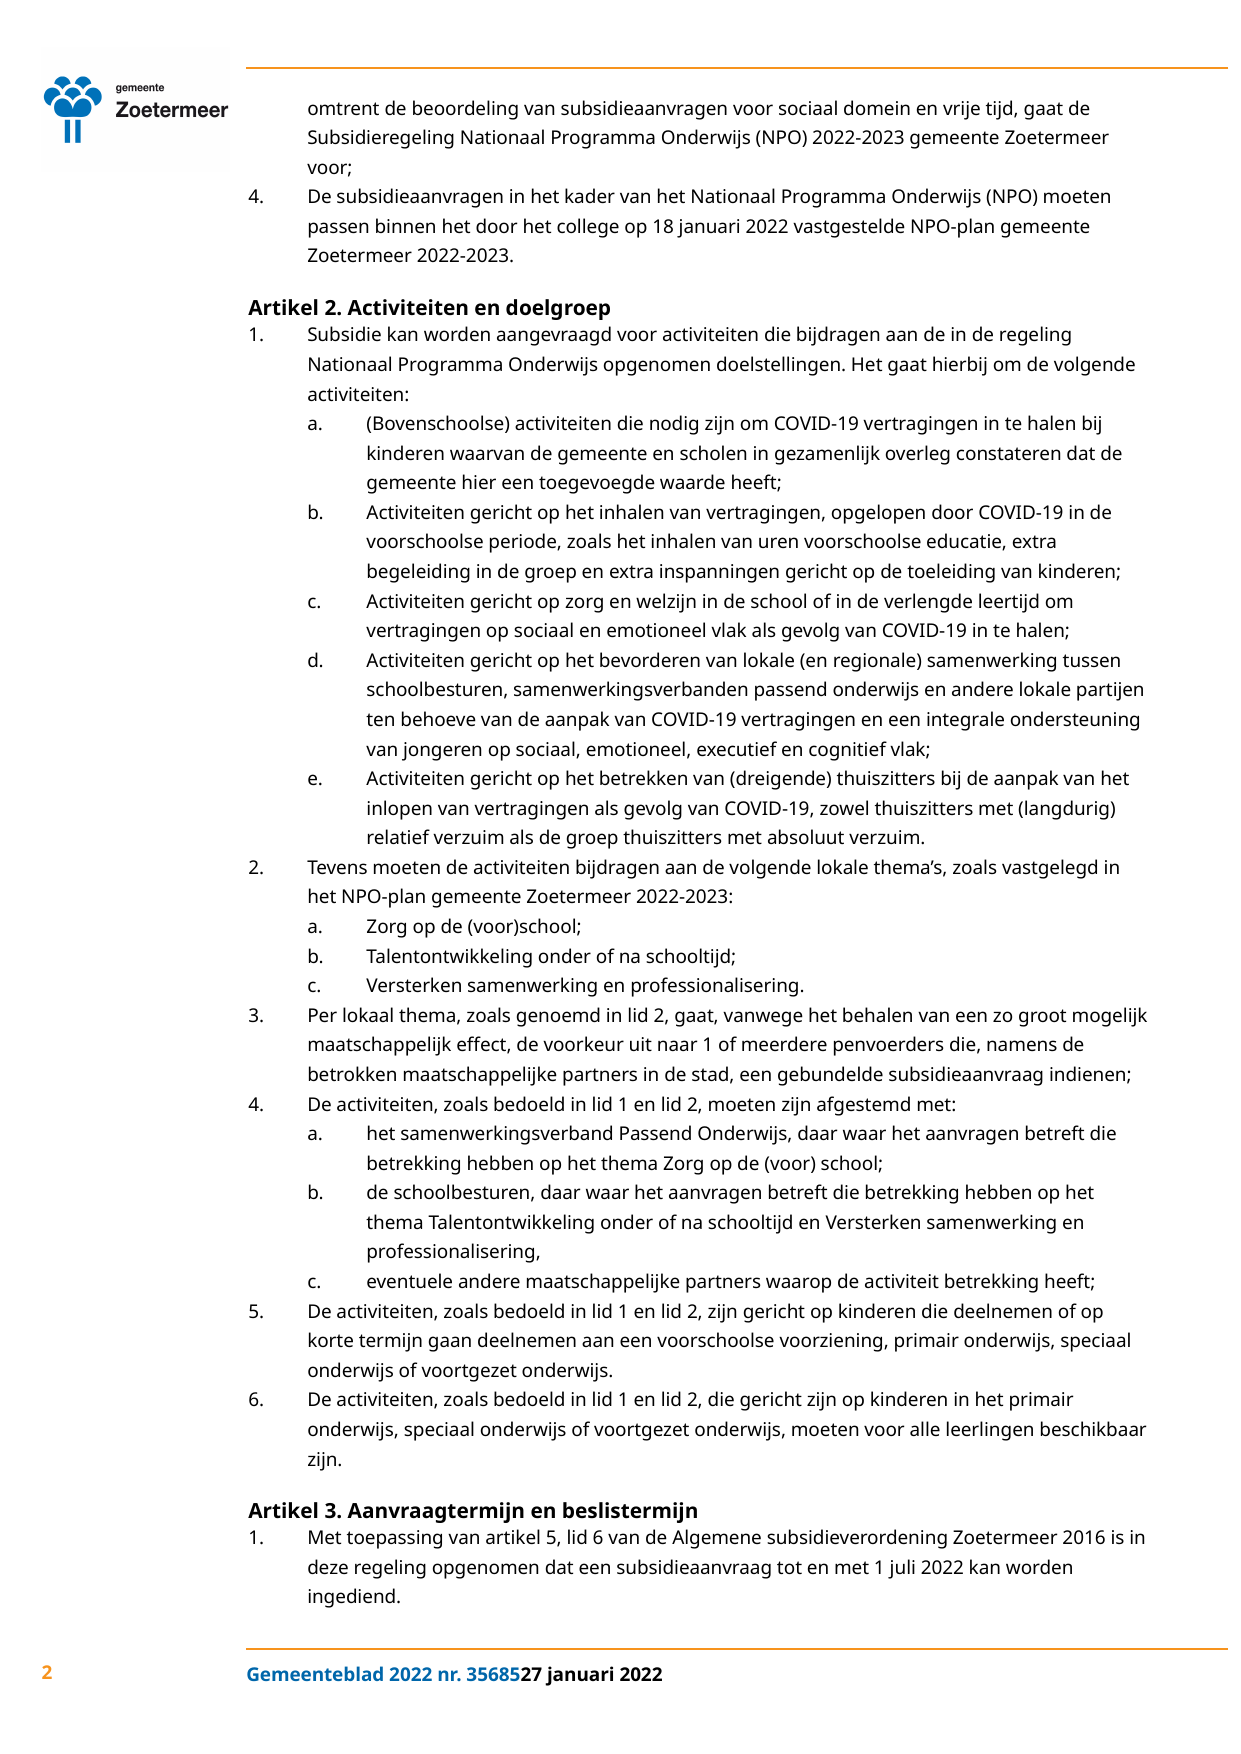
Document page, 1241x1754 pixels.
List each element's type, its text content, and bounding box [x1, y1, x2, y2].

list Versterken samenwerking en professionalisering. [307, 972, 1152, 998]
list het samenwerkingsverband Passend Onderwijs, daar waar het aanvragen betreft die betrekking hebben op het thema Zorg op de (voor) school; [307, 1120, 1152, 1176]
list Zorg op de (voor)school; [307, 913, 1152, 939]
list de schoolbesturen, daar waar het aanvragen betreft die betrekking hebben op het thema Talentontwikkeling onder of na schooltijd en Versterken samenwerking en professionalisering, [307, 1179, 1152, 1264]
list Met toepassing van artikel 5, lid 6 van de Algemene subsidieverordening Zoetermeer 2016 is in deze regeling opgenomen dat een subsidieaanvraag tot en met 1 juli 2022 kan worden ingediend. [248, 1524, 1152, 1609]
text Artikel 3. Aanvraagtermijn en beslistermijn [248, 1496, 1152, 1524]
list Tevens moeten de activiteiten bijdragen aan de volgende lokale thema’s, zoals vastgelegd in het NPO-plan gemeente Zoetermeer 2022-2023: [248, 854, 1152, 909]
list Per lokaal thema, zoals genoemd in lid 2, gaat, vanwege het behalen van een zo groot mogelijk maatschappelijk effect, de voorkeur uit naar 1 of meerdere penvoerders die, namens de betrokken maatschappelijke partners in de stad, een gebundelde subsidieaanvraag indienen; [248, 1002, 1152, 1087]
list Activiteiten gericht op het inhalen van vertragingen, opgelopen door COVID-19 in de voorschoolse periode, zoals het inhalen van uren voorschoolse educatie, extra begeleiding in de groep en extra inspanningen gericht op de toeleiding van kinderen; [307, 499, 1152, 584]
list Activiteiten gericht op zorg en welzijn in de school of in de verlengde leertijd om vertragingen op sociaal en emotioneel vlak als gevolg van COVID-19 in te halen; [307, 588, 1152, 643]
text Artikel 2. Activiteiten en doelgroep [248, 293, 1152, 322]
list eventuele andere maatschappelijke partners waarop de activiteit betrekking heeft; [307, 1268, 1152, 1294]
list De activiteiten, zoals bedoeld in lid 1 en lid 2, moeten zijn afgestemd met: [248, 1091, 1152, 1116]
picture [41, 47, 231, 172]
list omtrent de beoordeling van subsidieaanvragen voor sociaal domein en vrije tijd, gaat de Subsidieregeling Nationaal Programma Onderwijs (NPO) 2022-2023 gemeente Zoetermeer voor; [248, 95, 1152, 180]
list De subsidieaanvragen in het kader van het Nationaal Programma Onderwijs (NPO) moeten passen binnen het door het college op 18 januari 2022 vastgestelde NPO-plan gemeente Zoetermeer 2022-2023. [248, 183, 1152, 268]
list De activiteiten, zoals bedoeld in lid 1 en lid 2, zijn gericht op kinderen die deelnemen of op korte termijn gaan deelnemen aan een voorschoolse voorziening, primair onderwijs, speciaal onderwijs of voortgezet onderwijs. [248, 1298, 1152, 1383]
list Talentontwikkeling onder of na schooltijd; [307, 943, 1152, 968]
list (Bovenschoolse) activiteiten die nodig zijn om COVID-19 vertragingen in te halen bij kinderen waarvan de gemeente en scholen in gezamenlijk overleg constateren dat de gemeente hier een toegevoegde waarde heeft; [307, 410, 1152, 495]
list De activiteiten, zoals bedoeld in lid 1 en lid 2, die gericht zijn op kinderen in het primair onderwijs, speciaal onderwijs of voortgezet onderwijs, moeten voor alle leerlingen beschikbaar zijn. [248, 1387, 1152, 1471]
list Activiteiten gericht op het bevorderen van lokale (en regionale) samenwerking tussen schoolbesturen, samenwerkingsverbanden passend onderwijs en andere lokale partijen ten behoeve van de aanpak van COVID-19 vertragingen en een integrale ondersteuning van jongeren op sociaal, emotioneel, executief en cognitief vlak; [307, 647, 1152, 761]
list Activiteiten gericht op het betrekken van (dreigende) thuiszitters bij de aanpak van het inlopen van vertragingen als gevolg van COVID-19, zowel thuiszitters met (langdurig) relatief verzuim als de groep thuiszitters met absoluut verzuim. [307, 765, 1152, 850]
list Subsidie kan worden aangevraagd voor activiteiten die bijdragen aan de in de regeling Nationaal Programma Onderwijs opgenomen doelstellingen. Het gaat hierbij om de volgende activiteiten: [248, 322, 1152, 406]
